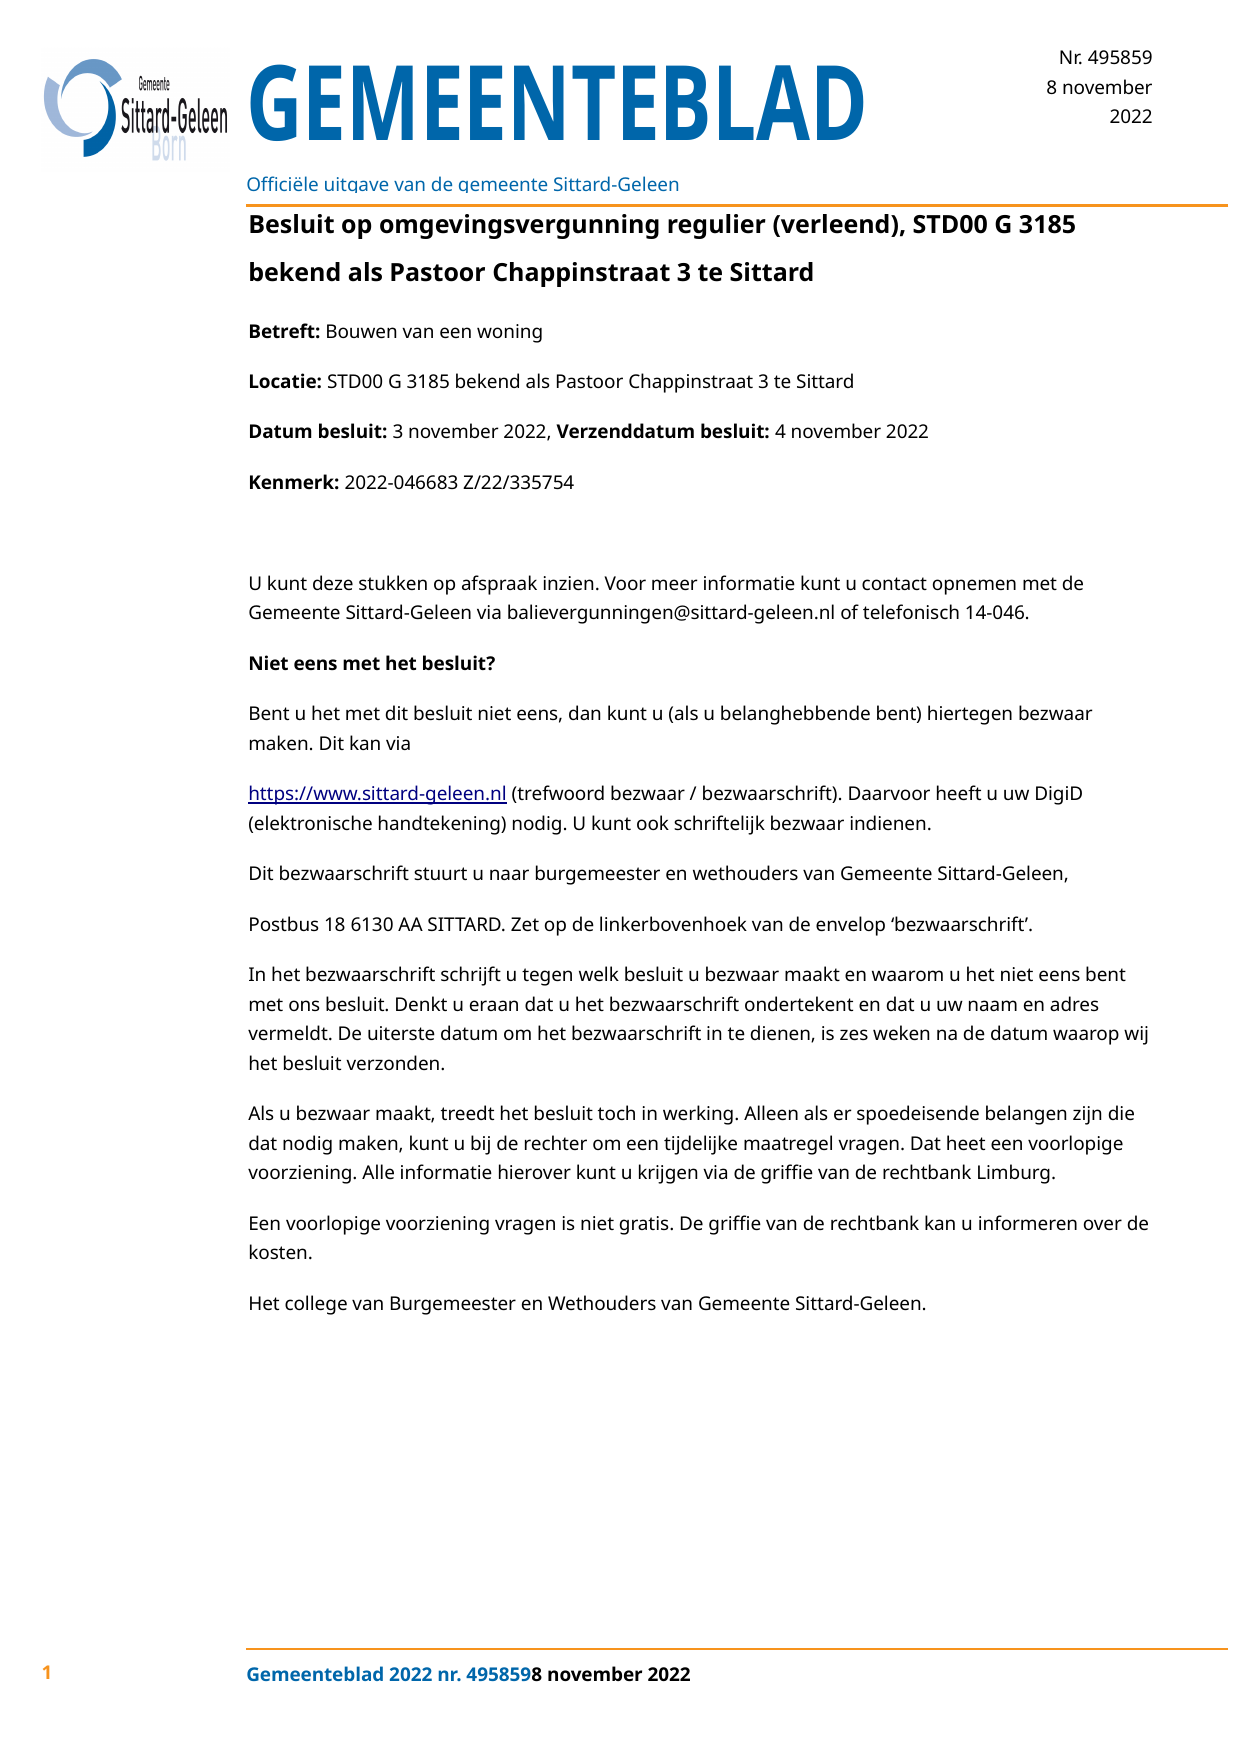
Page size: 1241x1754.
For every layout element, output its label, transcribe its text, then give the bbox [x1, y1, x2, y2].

text U kunt deze stukken op afspraak inzien. Voor meer informatie kunt u contact opnemen met de Gemeente Sittard-Geleen via balievergunningen@sittard-geleen.nl of telefonisch 14-046. [248, 570, 1152, 625]
text Dit bezwaarschrift stuurt u naar burgemeester en wethouders van Gemeente Sittard-Geleen, [248, 860, 1152, 886]
text Betreft: Bouwen van een woning [248, 318, 1152, 344]
text Kenmerk: 2022-046683 Z/22/335754 [248, 469, 1152, 495]
text Niet eens met het besluit? [248, 650, 1152, 676]
text Postbus 18 6130 AA SITTARD. Zet op de linkerbovenhoek van de envelop ‘bezwaarschrift’. [248, 911, 1152, 937]
text In het bezwaarschrift schrijft u tegen welk besluit u bezwaar maakt en waarom u het niet eens bent met ons besluit. Denkt u eraan dat u het bezwaarschrift ondertekent en dat u uw naam en adres vermeldt. De uiterste datum om het bezwaarschrift in te dienen, is zes weken na de datum waarop wij het besluit verzonden. [248, 961, 1152, 1076]
text Besluit op omgevingsvergunning regulier (verleend), STD00 G 3185 bekend als Pastoor Chappinstraat 3 te Sittard [248, 207, 1152, 288]
text Als u bezwaar maakt, treedt het besluit toch in werking. Alleen als er spoedeisende belangen zijn die dat nodig maken, kunt u bij de rechter om een tijdelijke maatregel vragen. Dat heet een voorlopige voorziening. Alle informatie hierover kunt u krijgen via de griffie van de rechtbank Limburg. [248, 1100, 1152, 1185]
text Een voorlopige voorziening vragen is niet gratis. De griffie van de rechtbank kan u informeren over de kosten. [248, 1210, 1152, 1265]
text https://www.sittard-geleen.nl (trefwoord bezwaar / bezwaarschrift). Daarvoor heeft u uw DigiD (elektronische handtekening) nodig. U kunt ook schriftelijk bezwaar indienen. [248, 780, 1152, 836]
text Bent u het met dit besluit niet eens, dan kunt u (als u belanghebbende bent) hiertegen bezwaar maken. Dit kan via [248, 700, 1152, 756]
text Het college van Burgemeester en Wethouders van Gemeente Sittard-Geleen. [248, 1290, 1152, 1316]
picture [41, 47, 231, 172]
text Locatie: STD00 G 3185 bekend als Pastoor Chappinstraat 3 te Sittard [248, 368, 1152, 394]
text Datum besluit: 3 november 2022, Verzenddatum besluit: 4 november 2022 [248, 419, 1152, 444]
